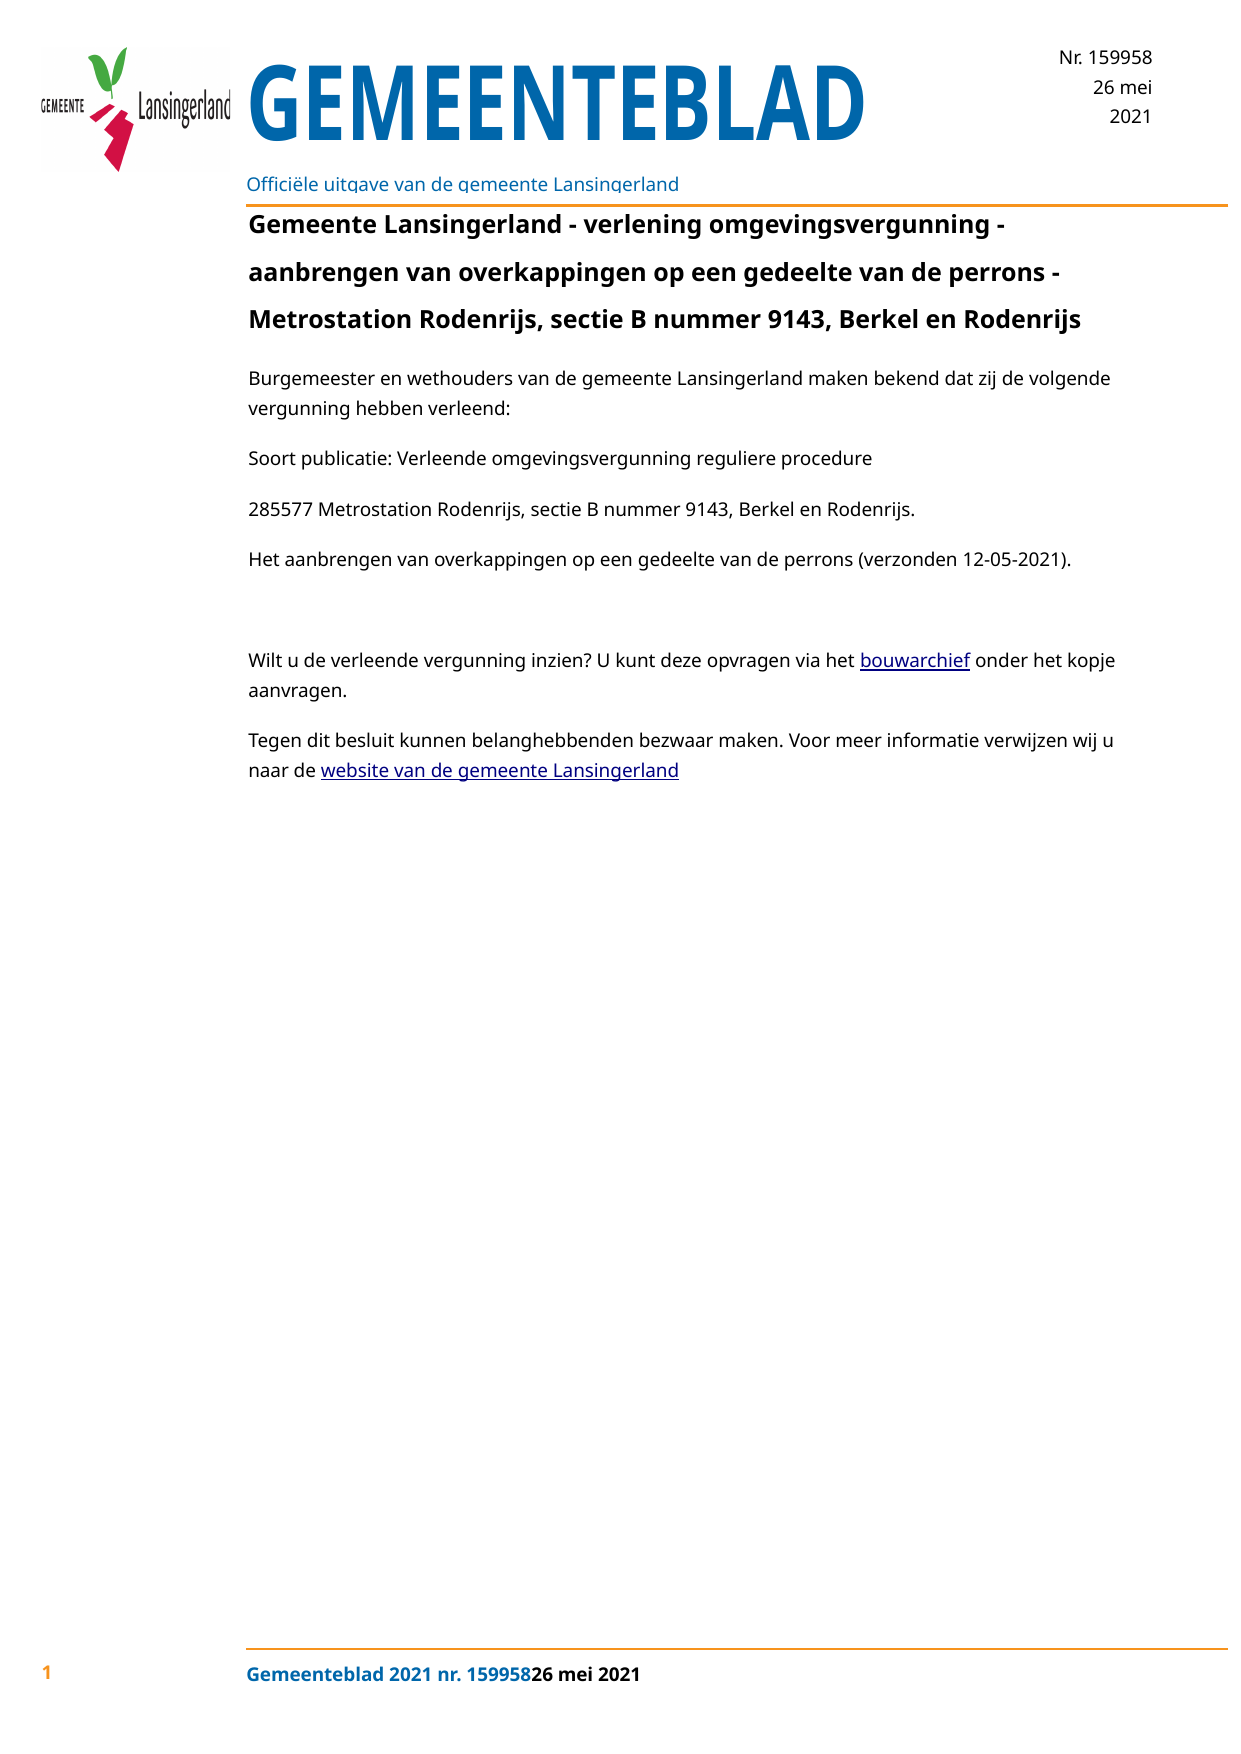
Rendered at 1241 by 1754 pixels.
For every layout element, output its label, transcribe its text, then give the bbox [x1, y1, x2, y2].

text Wilt u de verleende vergunning inzien? U kunt deze opvragen via het bouwarchief onder het kopje aanvragen. [248, 647, 1152, 702]
text Burgemeester en wethouders van de gemeente Lansingerland maken bekend dat zij de volgende vergunning hebben verleend: [248, 366, 1152, 421]
picture [41, 47, 231, 172]
text 285577 Metrostation Rodenrijs, sectie B nummer 9143, Berkel en Rodenrijs. [248, 496, 1152, 522]
text Soort publicatie: Verleende omgevingsvergunning reguliere procedure [248, 446, 1152, 471]
text Het aanbrengen van overkappingen op een gedeelte van de perrons (verzonden 12-05-2021). [248, 546, 1152, 572]
text Tegen dit besluit kunnen belanghebbenden bezwaar maken. Voor meer informatie verwijzen wij u naar de website van de gemeente Lansingerland [248, 727, 1152, 782]
text Gemeente Lansingerland - verlening omgevingsvergunning - aanbrengen van overkappingen op een gedeelte van de perrons - Metrostation Rodenrijs, sectie B nummer 9143, Berkel en Rodenrijs [248, 207, 1152, 336]
